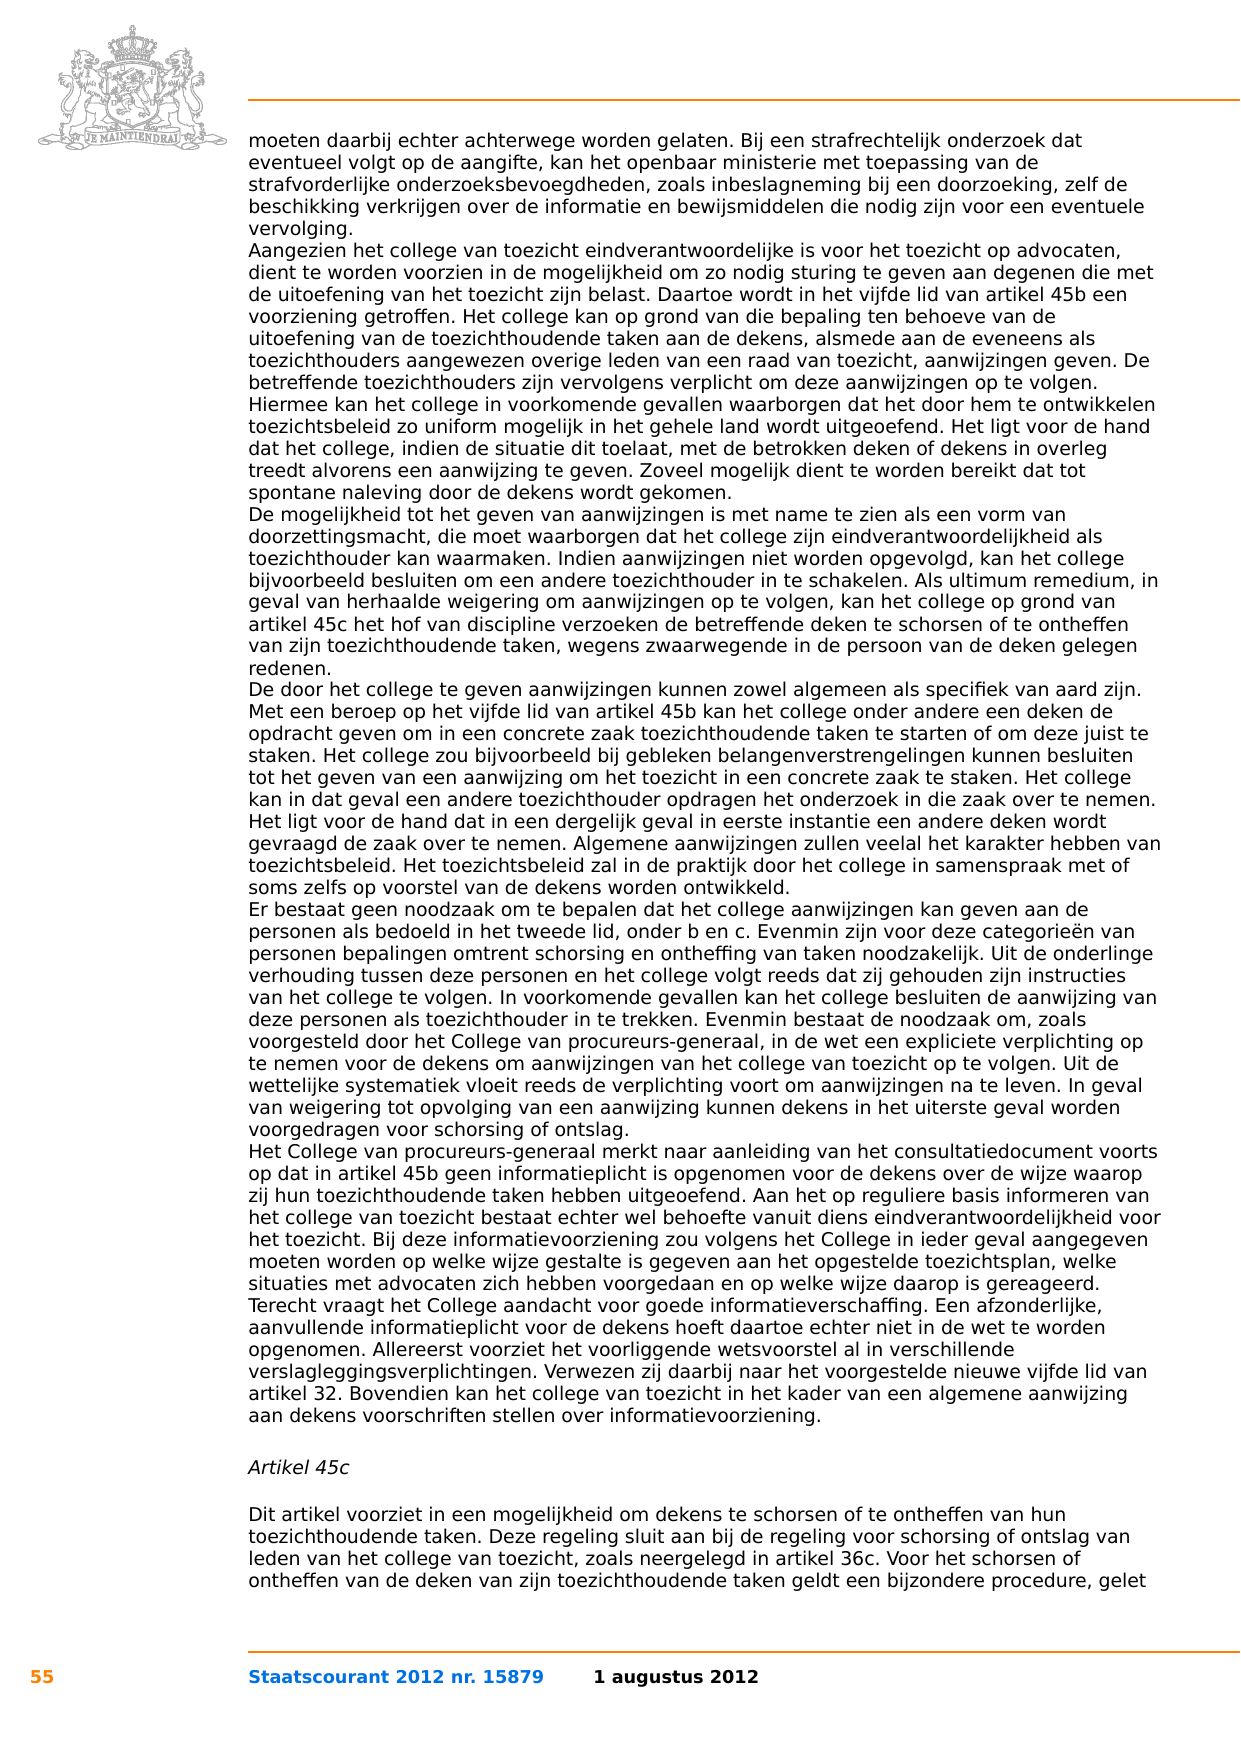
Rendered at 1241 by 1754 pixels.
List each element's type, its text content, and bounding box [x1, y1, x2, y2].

picture [38, 25, 227, 150]
text Er bestaat geen noodzaak om te bepalen dat het college aanwijzingen kan geven aan de personen als bedoeld in het tweede lid, onder b en c. Evenmin zijn voor deze categorieën van personen bepalingen omtrent schorsing en ontheffing van taken noodzakelijk. Uit de onderlinge verhouding tussen deze personen en het college volgt reeds dat zij gehouden zijn instructies van het college te volgen. In voorkomende gevallen kan het college besluiten de aanwijzing van deze personen als toezichthouder in te trekken. Evenmin bestaat de noodzaak om, zoals voorgesteld door het College van procureurs-generaal, in de wet een expliciete verplichting op te nemen voor de dekens om aanwijzingen van het college van toezicht op te volgen. Uit de wettelijke systematiek vloeit reeds de verplichting voort om aanwijzingen na te leven. In geval van weigering tot opvolging van een aanwijzing kunnen dekens in het uiterste geval worden voorgedragen voor schorsing of ontslag. [248, 899, 1163, 1141]
subtitle Artikel 45c [248, 1457, 1163, 1479]
text moeten daarbij echter achterwege worden gelaten. Bij een strafrechtelijk onderzoek dat eventueel volgt op de aangifte, kan het openbaar ministerie met toepassing van de strafvorderlijke onderzoeksbevoegdheden, zoals inbeslagneming bij een doorzoeking, zelf de beschikking verkrijgen over de informatie en bewijsmiddelen die nodig zijn voor een eventuele vervolging. [248, 130, 1163, 240]
text De door het college te geven aanwijzingen kunnen zowel algemeen als specifiek van aard zijn. Met een beroep op het vijfde lid van artikel 45b kan het college onder andere een deken de opdracht geven om in een concrete zaak toezichthoudende taken te starten of om deze juist te staken. Het college zou bijvoorbeeld bij gebleken belangenverstrengelingen kunnen besluiten tot het geven van een aanwijzing om het toezicht in een concrete zaak te staken. Het college kan in dat geval een andere toezichthouder opdragen het onderzoek in die zaak over te nemen. Het ligt voor de hand dat in een dergelijk geval in eerste instantie een andere deken wordt gevraagd de zaak over te nemen. Algemene aanwijzingen zullen veelal het karakter hebben van toezichtsbeleid. Het toezichtsbeleid zal in de praktijk door het college in samenspraak met of soms zelfs op voorstel van de dekens worden ontwikkeld. [248, 679, 1163, 899]
text Dit artikel voorziet in een mogelijkheid om dekens te schorsen of te ontheffen van hun toezichthoudende taken. Deze regeling sluit aan bij de regeling voor schorsing of ontslag van leden van het college van toezicht, zoals neergelegd in artikel 36c. Voor het schorsen of ontheffen van de deken van zijn toezichthoudende taken geldt een bijzondere procedure, gelet [248, 1504, 1163, 1592]
text Het College van procureurs-generaal merkt naar aanleiding van het consultatiedocument voorts op dat in artikel 45b geen informatieplicht is opgenomen voor de dekens over de wijze waarop zij hun toezichthoudende taken hebben uitgeoefend. Aan het op reguliere basis informeren van het college van toezicht bestaat echter wel behoefte vanuit diens eindverantwoordelijkheid voor het toezicht. Bij deze informatievoorziening zou volgens het College in ieder geval aangegeven moeten worden op welke wijze gestalte is gegeven aan het opgestelde toezichtsplan, welke situaties met advocaten zich hebben voorgedaan en op welke wijze daarop is gereageerd. Terecht vraagt het College aandacht voor goede informatieverschaffing. Een afzonderlijke, aanvullende informatieplicht voor de dekens hoeft daartoe echter niet in de wet te worden opgenomen. Allereerst voorziet het voorliggende wetsvoorstel al in verschillende verslagleggingsverplichtingen. Verwezen zij daarbij naar het voorgestelde nieuwe vijfde lid van artikel 32. Bovendien kan het college van toezicht in het kader van een algemene aanwijzing aan dekens voorschriften stellen over informatievoorziening. [248, 1141, 1163, 1427]
text De mogelijkheid tot het geven van aanwijzingen is met name te zien als een vorm van doorzettingsmacht, die moet waarborgen dat het college zijn eindverantwoordelijkheid als toezichthouder kan waarmaken. Indien aanwijzingen niet worden opgevolgd, kan het college bijvoorbeeld besluiten om een andere toezichthouder in te schakelen. Als ultimum remedium, in geval van herhaalde weigering om aanwijzingen op te volgen, kan het college op grond van artikel 45c het hof van discipline verzoeken de betreffende deken te schorsen of te ontheffen van zijn toezichthoudende taken, wegens zwaarwegende in de persoon van de deken gelegen redenen. [248, 503, 1163, 679]
text Aangezien het college van toezicht eindverantwoordelijke is voor het toezicht op advocaten, dient te worden voorzien in de mogelijkheid om zo nodig sturing te geven aan degenen die met de uitoefening van het toezicht zijn belast. Daartoe wordt in het vijfde lid van artikel 45b een voorziening getroffen. Het college kan op grond van die bepaling ten behoeve van de uitoefening van de toezichthoudende taken aan de dekens, alsmede aan de eveneens als toezichthouders aangewezen overige leden van een raad van toezicht, aanwijzingen geven. De betreffende toezichthouders zijn vervolgens verplicht om deze aanwijzingen op te volgen. Hiermee kan het college in voorkomende gevallen waarborgen dat het door hem te ontwikkelen toezichtsbeleid zo uniform mogelijk in het gehele land wordt uitgeoefend. Het ligt voor de hand dat het college, indien de situatie dit toelaat, met de betrokken deken of dekens in overleg treedt alvorens een aanwijzing te geven. Zoveel mogelijk dient te worden bereikt dat tot spontane naleving door de dekens wordt gekomen. [248, 240, 1163, 503]
